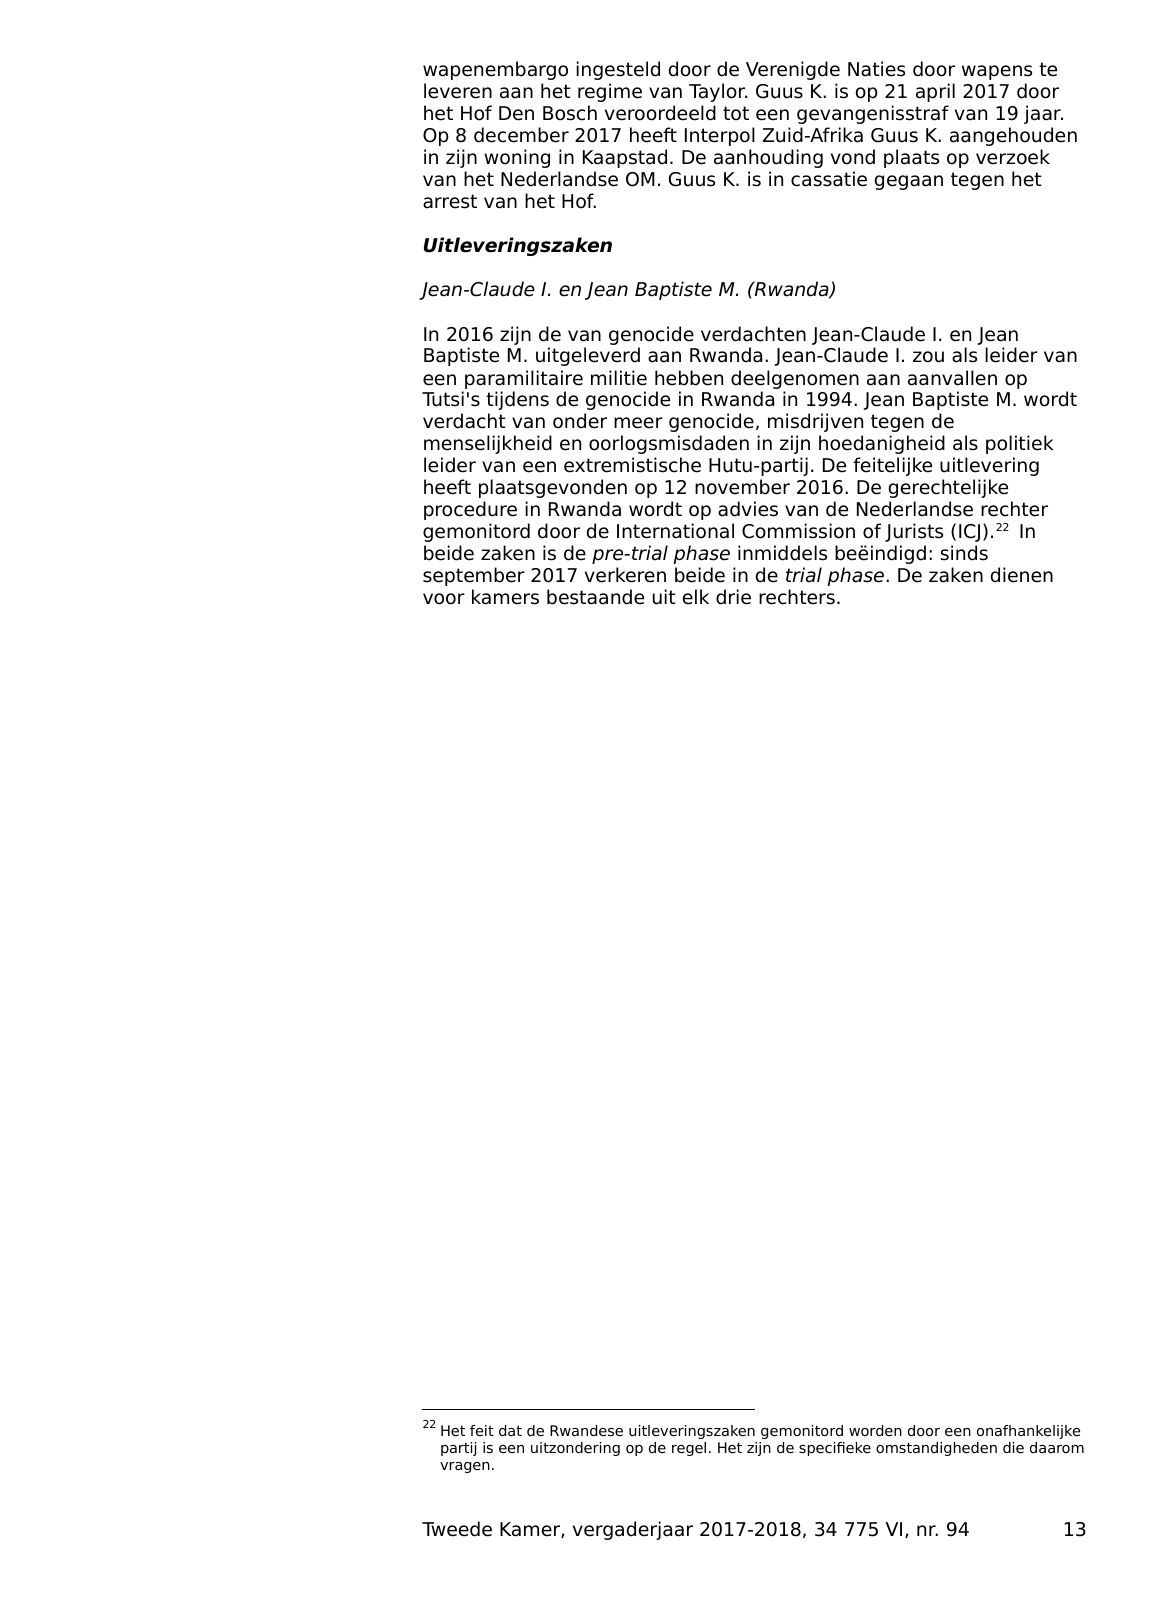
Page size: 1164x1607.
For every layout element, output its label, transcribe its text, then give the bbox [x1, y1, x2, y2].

text wapenembargo ingesteld door de Verenigde Naties door wapens te leveren aan het regime van Taylor. Guus K. is op 21 april 2017 door het Hof Den Bosch veroordeeld tot een gevangenisstraf van 19 jaar. Op 8 december 2017 heeft Interpol Zuid-Afrika Guus K. aangehouden in zijn woning in Kaapstad. De aanhouding vond plaats op verzoek van het Nederlandse OM. Guus K. is in cassatie gegaan tegen het arrest van het Hof. [422, 59, 1087, 213]
text Het feit dat de Rwandese uitleveringszaken gemonitord worden door een onafhankelijke partij is een uitzondering op de regel. Het zijn de specifieke omstandigheden die daarom vragen. [422, 1418, 1087, 1474]
subtitle Jean-Claude I. en Jean Baptiste M. (Rwanda) [422, 279, 1087, 301]
subtitle Uitleveringszaken [422, 235, 1087, 257]
text In 2016 zijn de van genocide verdachten Jean-Claude I. en Jean Baptiste M. uitgeleverd aan Rwanda. Jean-Claude I. zou als leider van een paramilitaire militie hebben deelgenomen aan aanvallen op Tutsi's tijdens de genocide in Rwanda in 1994. Jean Baptiste M. wordt verdacht van onder meer genocide, misdrijven tegen de menselijkheid en oorlogsmisdaden in zijn hoedanigheid als politiek leider van een extremistische Hutu-partij. De feitelijke uitlevering heeft plaatsgevonden op 12 november 2016. De gerechtelijke procedure in Rwanda wordt op advies van de Nederlandse rechter gemonitord door de International Commission of Jurists (ICJ). In beide zaken is de pre-trial phase inmiddels beëindigd: sinds september 2017 verkeren beide in de trial phase. De zaken dienen voor kamers bestaande uit elk drie rechters. [422, 323, 1087, 609]
